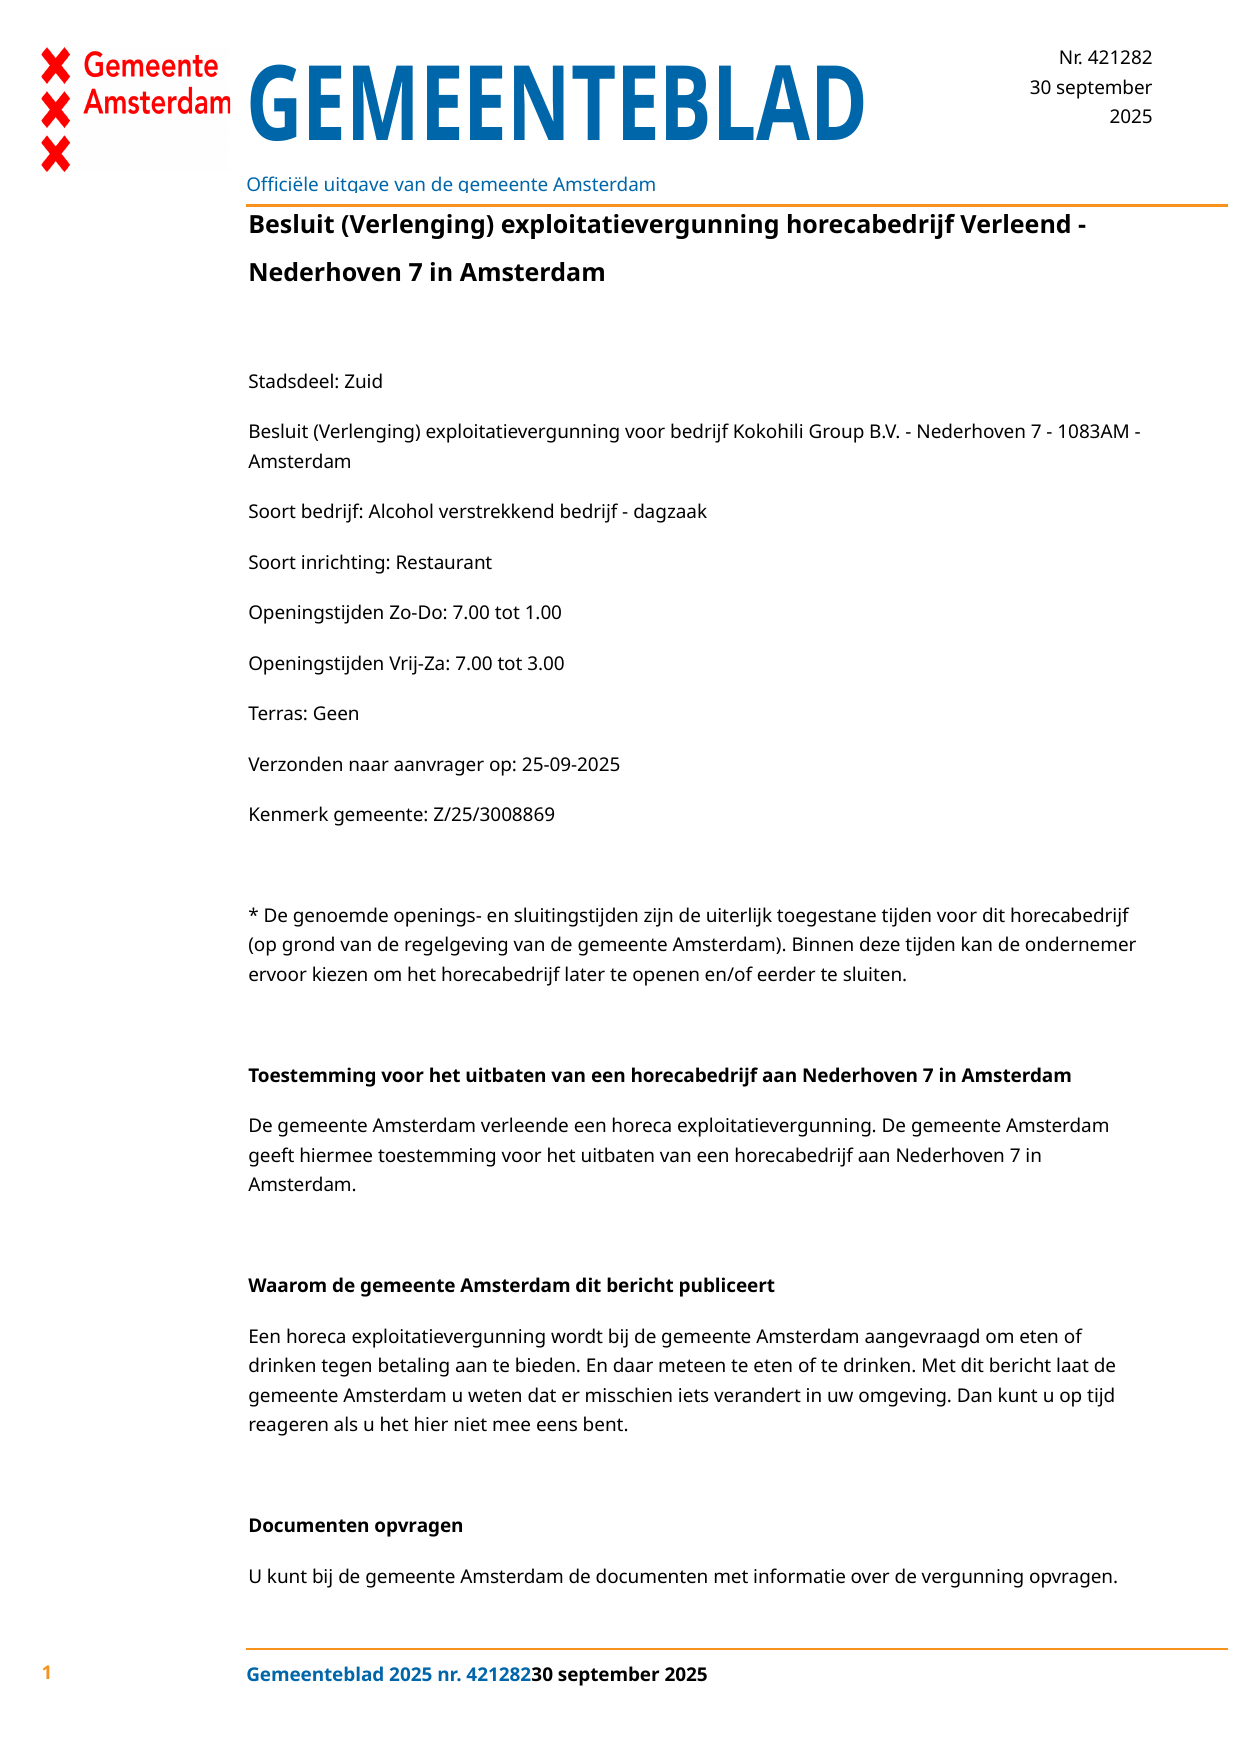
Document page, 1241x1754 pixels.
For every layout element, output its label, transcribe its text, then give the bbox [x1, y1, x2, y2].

text Waarom de gemeente Amsterdam dit bericht publiceert [248, 1272, 1152, 1298]
text Openingstijden Zo-Do: 7.00 tot 1.00 [248, 599, 1152, 625]
text De gemeente Amsterdam verleende een horeca exploitatievergunning. De gemeente Amsterdam geeft hiermee toestemming voor het uitbaten van een horecabedrijf aan Nederhoven 7 in Amsterdam. [248, 1112, 1152, 1197]
text Terras: Geen [248, 700, 1152, 726]
text Een horeca exploitatievergunning wordt bij de gemeente Amsterdam aangevraagd om eten of drinken tegen betaling aan te bieden. En daar meteen te eten of te drinken. Met dit bericht laat de gemeente Amsterdam u weten dat er misschien iets verandert in uw omgeving. Dan kunt u op tijd reageren als u het hier niet mee eens bent. [248, 1323, 1152, 1437]
text Besluit (Verlenging) exploitatievergunning horecabedrijf Verleend - Nederhoven 7 in Amsterdam [248, 207, 1152, 288]
text U kunt bij de gemeente Amsterdam de documenten met informatie over de vergunning opvragen. [248, 1563, 1152, 1589]
text Soort bedrijf: Alcohol verstrekkend bedrijf - dagzaak [248, 499, 1152, 524]
text * De genoemde openings- en sluitingstijden zijn de uiterlijk toegestane tijden voor dit horecabedrijf (op grond van de regelgeving van de gemeente Amsterdam). Binnen deze tijden kan de ondernemer ervoor kiezen om het horecabedrijf later te openen en/of eerder te sluiten. [248, 902, 1152, 987]
text Soort inrichting: Restaurant [248, 549, 1152, 575]
text Stadsdeel: Zuid [248, 368, 1152, 394]
picture [41, 47, 231, 172]
text Documenten opvragen [248, 1512, 1152, 1538]
text Besluit (Verlenging) exploitatievergunning voor bedrijf Kokohili Group B.V. - Nederhoven 7 - 1083AM - Amsterdam [248, 419, 1152, 474]
text Openingstijden Vrij-Za: 7.00 tot 3.00 [248, 650, 1152, 676]
text Toestemming voor het uitbaten van een horecabedrijf aan Nederhoven 7 in Amsterdam [248, 1062, 1152, 1088]
text Kenmerk gemeente: Z/25/3008869 [248, 801, 1152, 827]
text Verzonden naar aanvrager op: 25-09-2025 [248, 751, 1152, 777]
